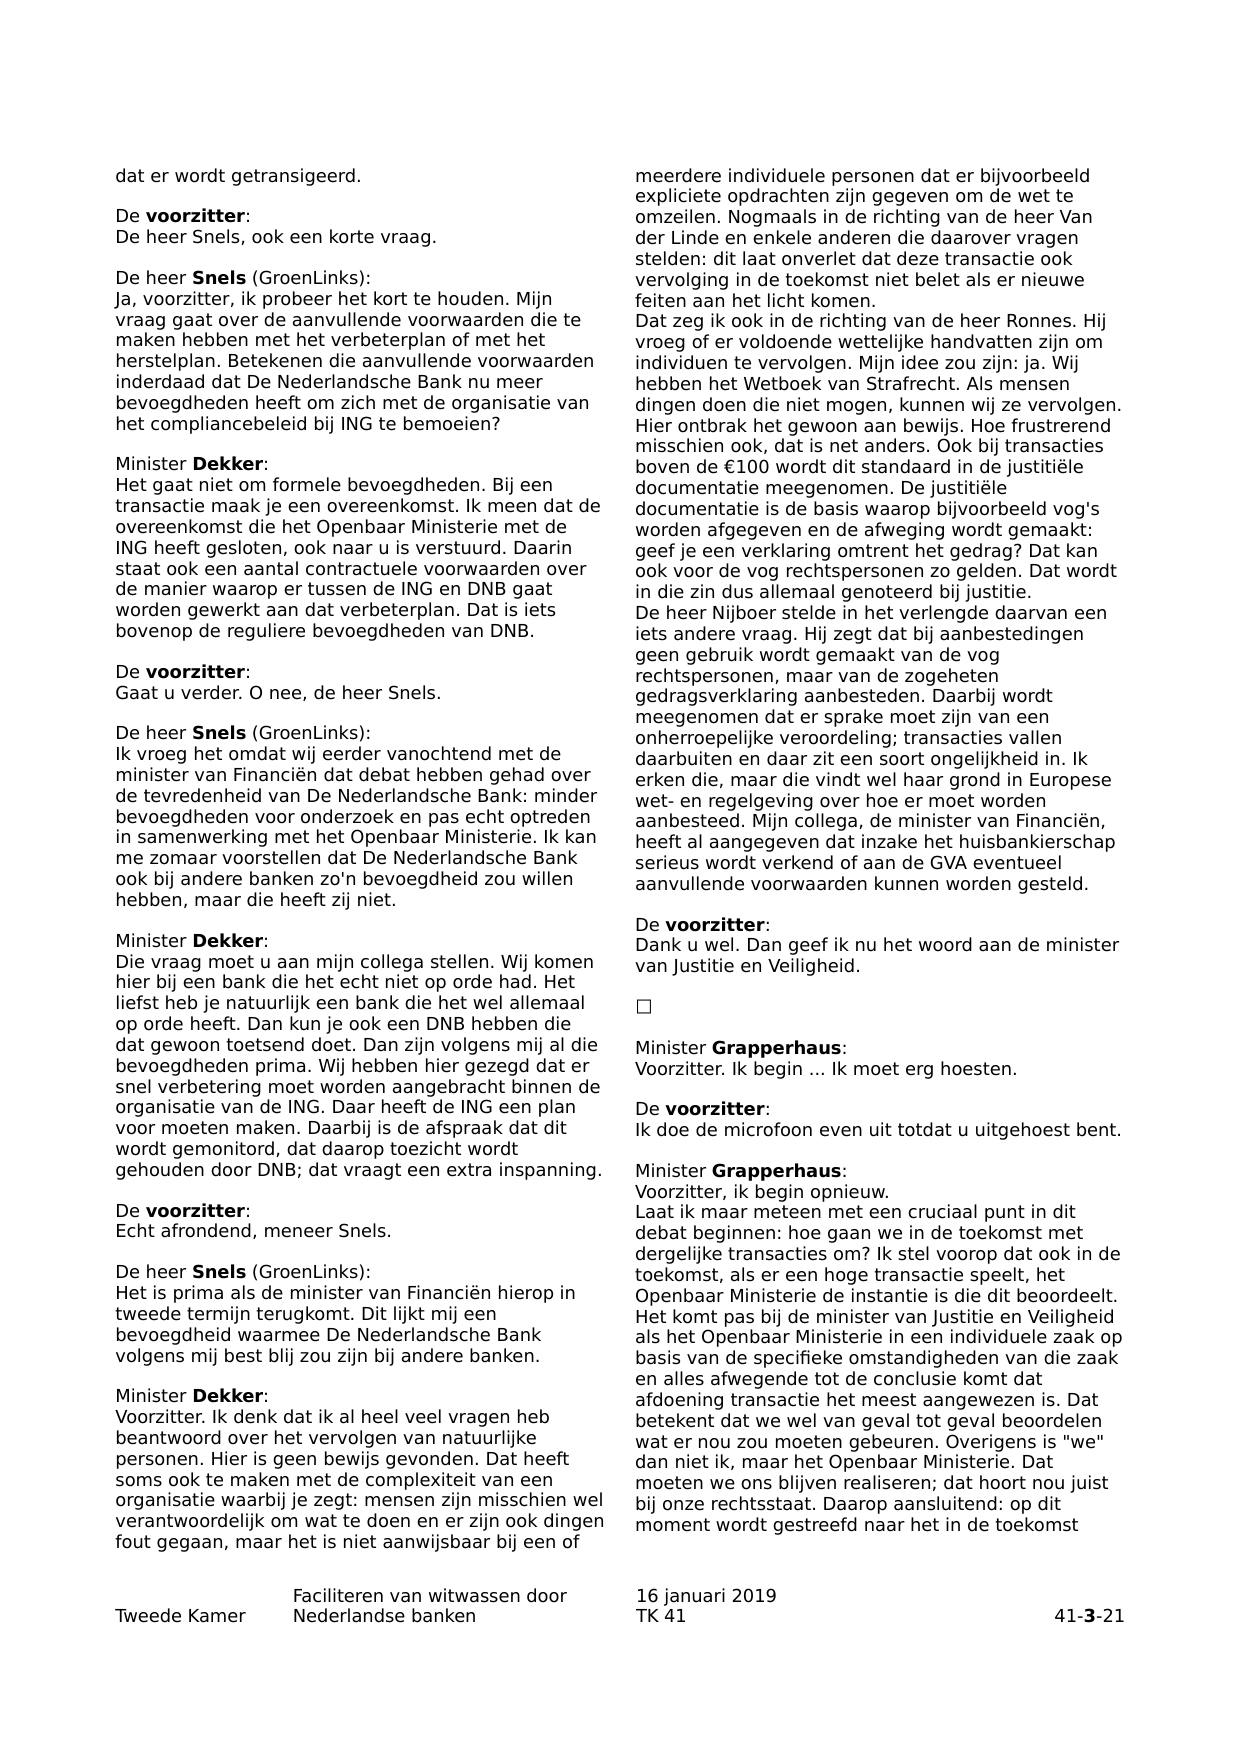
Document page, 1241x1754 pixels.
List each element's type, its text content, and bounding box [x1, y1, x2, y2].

text Voorzitter. Ik begin ... Ik moet erg hoesten. [635, 1058, 1125, 1079]
text Voorzitter, ik begin opnieuw. [635, 1181, 1125, 1202]
text De heer Snels (GroenLinks): [115, 723, 605, 744]
text De voorzitter: [635, 914, 1125, 935]
text Minister Dekker: [115, 1386, 605, 1407]
text Minister Dekker: [115, 454, 605, 475]
text dat er wordt getransigeerd. [115, 165, 605, 186]
text Het gaat niet om formele bevoegdheden. Bij een transactie maak je een overeenkomst. Ik meen dat de overeenkomst die het Openbaar Ministerie met de ING heeft gesloten, ook naar u is verstuurd. Daarin staat ook een aantal contractuele voorwaarden over de manier waarop er tussen de ING en DNB gaat worden gewerkt aan dat verbeterplan. Dat is iets bovenop de reguliere bevoegdheden van DNB. [115, 475, 605, 642]
text Echt afrondend, meneer Snels. [115, 1221, 605, 1242]
text Minister Grapperhaus: [635, 1161, 1125, 1181]
text De voorzitter: [115, 662, 605, 682]
text Voorzitter. Ik denk dat ik al heel veel vragen heb beantwoord over het vervolgen van natuurlijke personen. Hier is geen bewijs gevonden. Dat heeft soms ook te maken met de complexiteit van een organisatie waarbij je zegt: mensen zijn misschien wel verantwoordelijk om wat te doen en er zijn ook dingen fout gegaan, maar het is niet aanwijsbaar bij een of [115, 1407, 605, 1553]
text Ik vroeg het omdat wij eerder vanochtend met de minister van Financiën dat debat hebben gehad over de tevredenheid van De Nederlandsche Bank: minder bevoegdheden voor onderzoek en pas echt optreden in samenwerking met het Openbaar Ministerie. Ik kan me zomaar voorstellen dat De Nederlandsche Bank ook bij andere banken zo'n bevoegdheid zou willen hebben, maar die heeft zij niet. [115, 744, 605, 911]
text De heer Snels (GroenLinks): [115, 268, 605, 288]
text De voorzitter: [115, 1201, 605, 1221]
text De heer Nijboer stelde in het verlengde daarvan een iets andere vraag. Hij zegt dat bij aanbestedingen geen gebruik wordt gemaakt van de vog rechtspersonen, maar van de zogeheten gedragsverklaring aanbesteden. Daarbij wordt meegenomen dat er sprake moet zijn van een onherroepelijke veroordeling; transacties vallen daarbuiten en daar zit een soort ongelijkheid in. Ik erken die, maar die vindt wel haar grond in Europese wet- en regelgeving over hoe er moet worden aanbesteed. Mijn collega, de minister van Financiën, heeft al aangegeven dat inzake het huisbankierschap serieus wordt verkend of aan de GVA eventueel aanvullende voorwaarden kunnen worden gesteld. [635, 603, 1125, 894]
text De voorzitter: [635, 1099, 1125, 1120]
text Minister Dekker: [115, 931, 605, 951]
text meerdere individuele personen dat er bijvoorbeeld expliciete opdrachten zijn gegeven om de wet te omzeilen. Nogmaals in de richting van de heer Van der Linde en enkele anderen die daarover vragen stelden: dit laat onverlet dat deze transactie ook vervolging in de toekomst niet belet als er nieuwe feiten aan het licht komen. [635, 165, 1125, 311]
text Minister Grapperhaus: [635, 1038, 1125, 1058]
text Ik doe de microfoon even uit totdat u uitgehoest bent. [635, 1120, 1125, 1141]
text ⬜ [635, 997, 1125, 1018]
text Het is prima als de minister van Financiën hierop in tweede termijn terugkomt. Dit lijkt mij een bevoegdheid waarmee De Nederlandsche Bank volgens mij best blij zou zijn bij andere banken. [115, 1283, 605, 1366]
text Laat ik maar meteen met een cruciaal punt in dit debat beginnen: hoe gaan we in de toekomst met dergelijke transacties om? Ik stel voorop dat ook in de toekomst, als er een hoge transactie speelt, het Openbaar Ministerie de instantie is die dit beoordeelt. Het komt pas bij de minister van Justitie en Veiligheid als het Openbaar Ministerie in een individuele zaak op basis van de specifieke omstandigheden van die zaak en alles afwegende tot de conclusie komt dat afdoening transactie het meest aangewezen is. Dat betekent dat we wel van geval tot geval beoordelen wat er nou zou moeten gebeuren. Overigens is "we" dan niet ik, maar het Openbaar Ministerie. Dat moeten we ons blijven realiseren; dat hoort nou juist bij onze rechtsstaat. Daarop aansluitend: op dit moment wordt gestreefd naar het in de toekomst [635, 1202, 1125, 1536]
text Ja, voorzitter, ik probeer het kort te houden. Mijn vraag gaat over de aanvullende voorwaarden die te maken hebben met het verbeterplan of met het herstelplan. Betekenen die aanvullende voorwaarden inderdaad dat De Nederlandsche Bank nu meer bevoegdheden heeft om zich met de organisatie van het compliancebeleid bij ING te bemoeien? [115, 288, 605, 434]
text Die vraag moet u aan mijn collega stellen. Wij komen hier bij een bank die het echt niet op orde had. Het liefst heb je natuurlijk een bank die het wel allemaal op orde heeft. Dan kun je ook een DNB hebben die dat gewoon toetsend doet. Dan zijn volgens mij al die bevoegdheden prima. Wij hebben hier gezegd dat er snel verbetering moet worden aangebracht binnen de organisatie van de ING. Daar heeft de ING een plan voor moeten maken. Daarbij is de afspraak dat dit wordt gemonitord, dat daarop toezicht wordt gehouden door DNB; dat vraagt een extra inspanning. [115, 951, 605, 1181]
text Dat zeg ik ook in de richting van de heer Ronnes. Hij vroeg of er voldoende wettelijke handvatten zijn om individuen te vervolgen. Mijn idee zou zijn: ja. Wij hebben het Wetboek van Strafrecht. Als mensen dingen doen die niet mogen, kunnen wij ze vervolgen. Hier ontbrak het gewoon aan bewijs. Hoe frustrerend misschien ook, dat is net anders. Ook bij transacties boven de €100 wordt dit standaard in de justitiële documentatie meegenomen. De justitiële documentatie is de basis waarop bijvoorbeeld vog's worden afgegeven en de afweging wordt gemaakt: geef je een verklaring omtrent het gedrag? Dat kan ook voor de vog rechtspersonen zo gelden. Dat wordt in die zin dus allemaal genoteerd bij justitie. [635, 311, 1125, 603]
text De heer Snels, ook een korte vraag. [115, 227, 605, 248]
text De voorzitter: [115, 206, 605, 227]
text Dank u wel. Dan geef ik nu het woord aan de minister van Justitie en Veiligheid. [635, 935, 1125, 977]
text De heer Snels (GroenLinks): [115, 1262, 605, 1283]
text Gaat u verder. O nee, de heer Snels. [115, 682, 605, 703]
